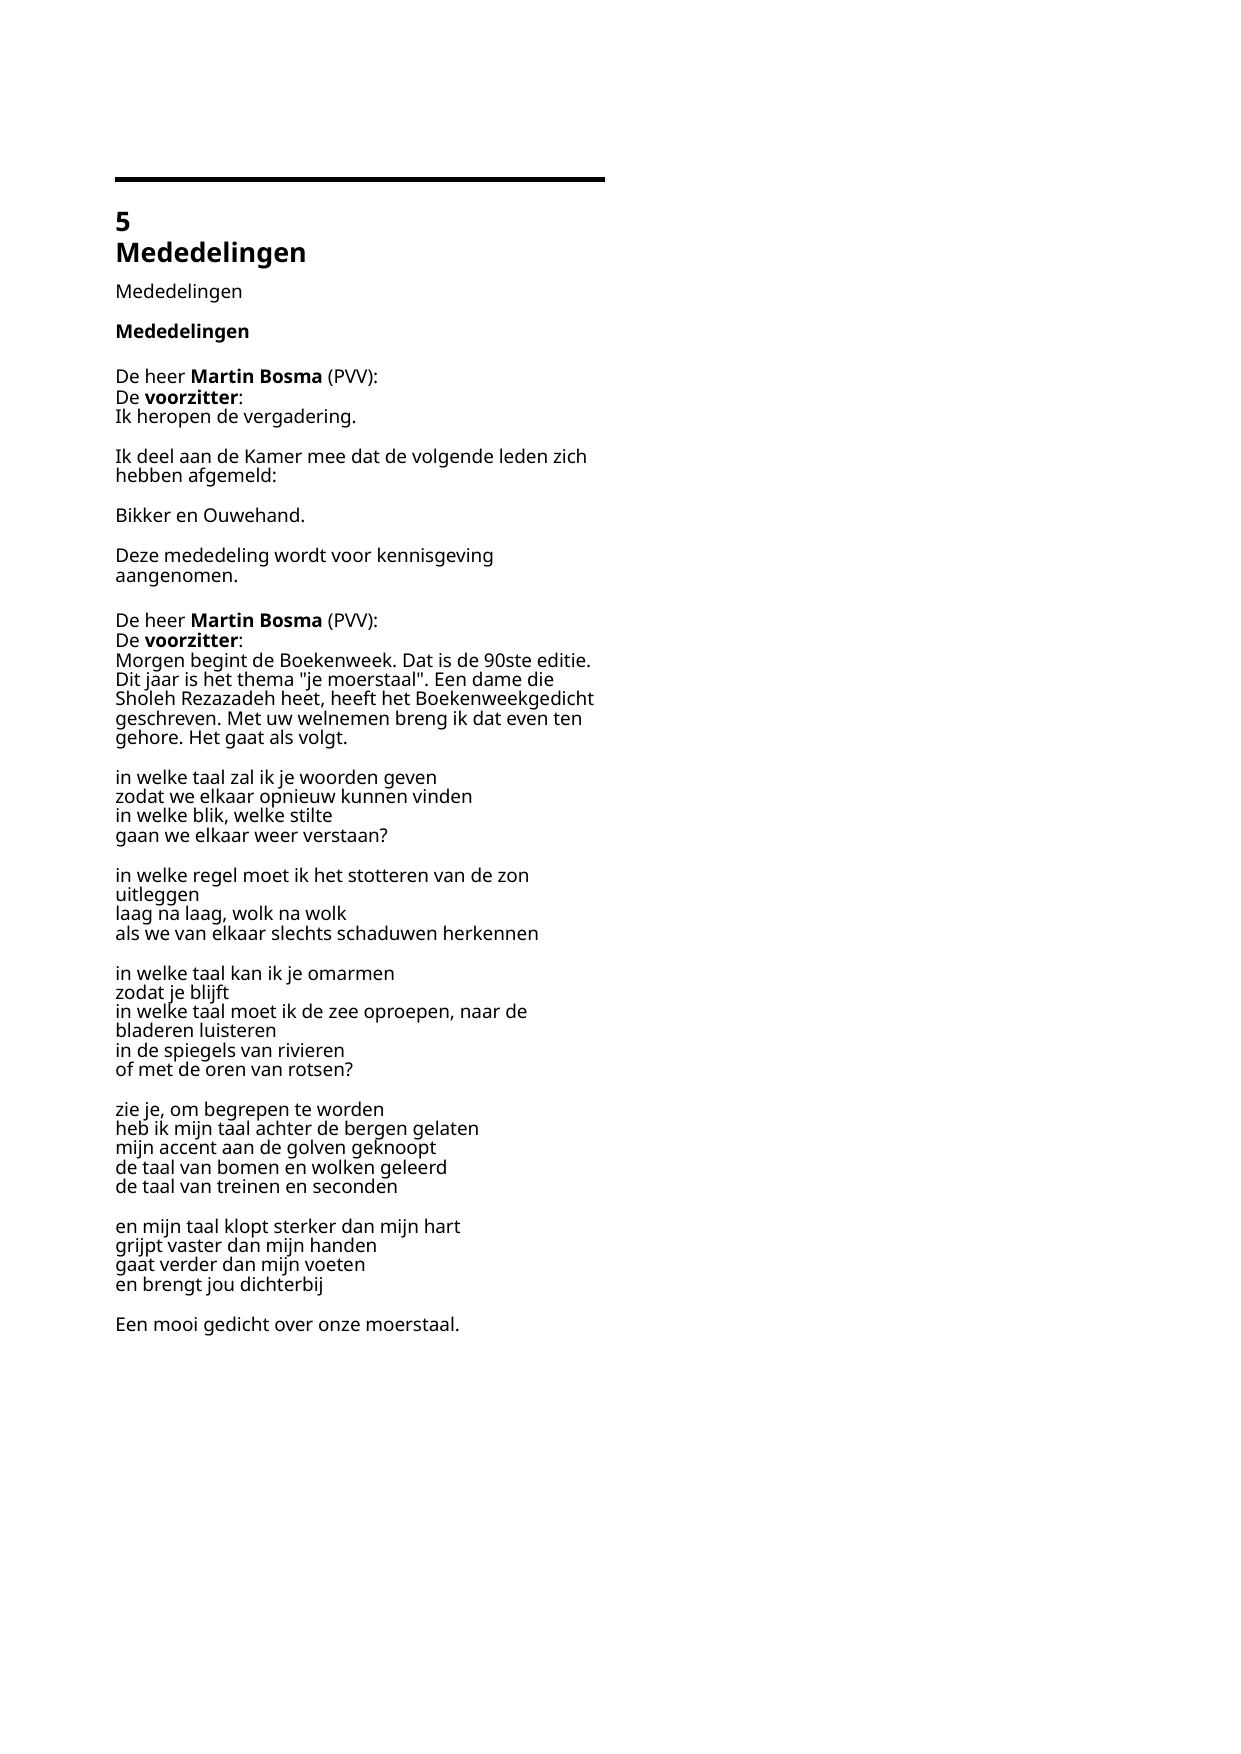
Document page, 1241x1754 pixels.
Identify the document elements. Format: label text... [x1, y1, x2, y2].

text De voorzitter: [115, 389, 605, 408]
text De voorzitter: [115, 632, 605, 652]
text Ik heropen de vergadering. [115, 408, 605, 427]
text De heer Martin Bosma (PVV): [115, 363, 605, 389]
text mijn accent aan de golven geknoopt [115, 1139, 605, 1159]
text Mededelingen [115, 323, 605, 342]
text heb ik mijn taal achter de bergen gelaten [115, 1120, 605, 1139]
text Mededelingen [115, 239, 605, 283]
text of met de oren van rotsen? [115, 1061, 605, 1080]
text in welke taal moet ik de zee oproepen, naar de bladeren luisteren [115, 1003, 605, 1042]
text Mededelingen [115, 283, 605, 302]
text laag na laag, wolk na wolk [115, 905, 605, 924]
text zodat we elkaar opnieuw kunnen vinden [115, 788, 605, 807]
text en mijn taal klopt sterker dan mijn hart [115, 1218, 605, 1237]
text in de spiegels van rivieren [115, 1042, 605, 1061]
text als we van elkaar slechts schaduwen herkennen [115, 924, 605, 944]
text Een mooi gedicht over onze moerstaal. [115, 1316, 605, 1335]
text de taal van treinen en seconden [115, 1178, 605, 1197]
text in welke taal kan ik je omarmen [115, 964, 605, 984]
text De heer Martin Bosma (PVV): [115, 607, 605, 632]
text de taal van bomen en wolken geleerd [115, 1159, 605, 1178]
text in welke blik, welke stilte [115, 807, 605, 827]
text gaan we elkaar weer verstaan? [115, 827, 605, 846]
text Bikker en Ouwehand. [115, 507, 605, 527]
text Morgen begint de Boekenweek. Dat is de 90ste editie. Dit jaar is het thema "je moerstaal". Een dame die Sholeh Rezazadeh heet, heeft het Boekenweekgedicht geschreven. Met uw welnemen breng ik dat even ten gehore. Het gaat als volgt. [115, 652, 605, 748]
text 5 [115, 203, 605, 239]
text en brengt jou dichterbij [115, 1276, 605, 1295]
text gaat verder dan mijn voeten [115, 1256, 605, 1276]
text Deze mededeling wordt voor kennisgeving aangenomen. [115, 547, 605, 586]
text in welke taal zal ik je woorden geven [115, 769, 605, 788]
text in welke regel moet ik het stotteren van de zon uitleggen [115, 867, 605, 905]
text grijpt vaster dan mijn handen [115, 1237, 605, 1256]
text Ik deel aan de Kamer mee dat de volgende leden zich hebben afgemeld: [115, 448, 605, 487]
text zie je, om begrepen te worden [115, 1101, 605, 1120]
text zodat je blijft [115, 984, 605, 1003]
